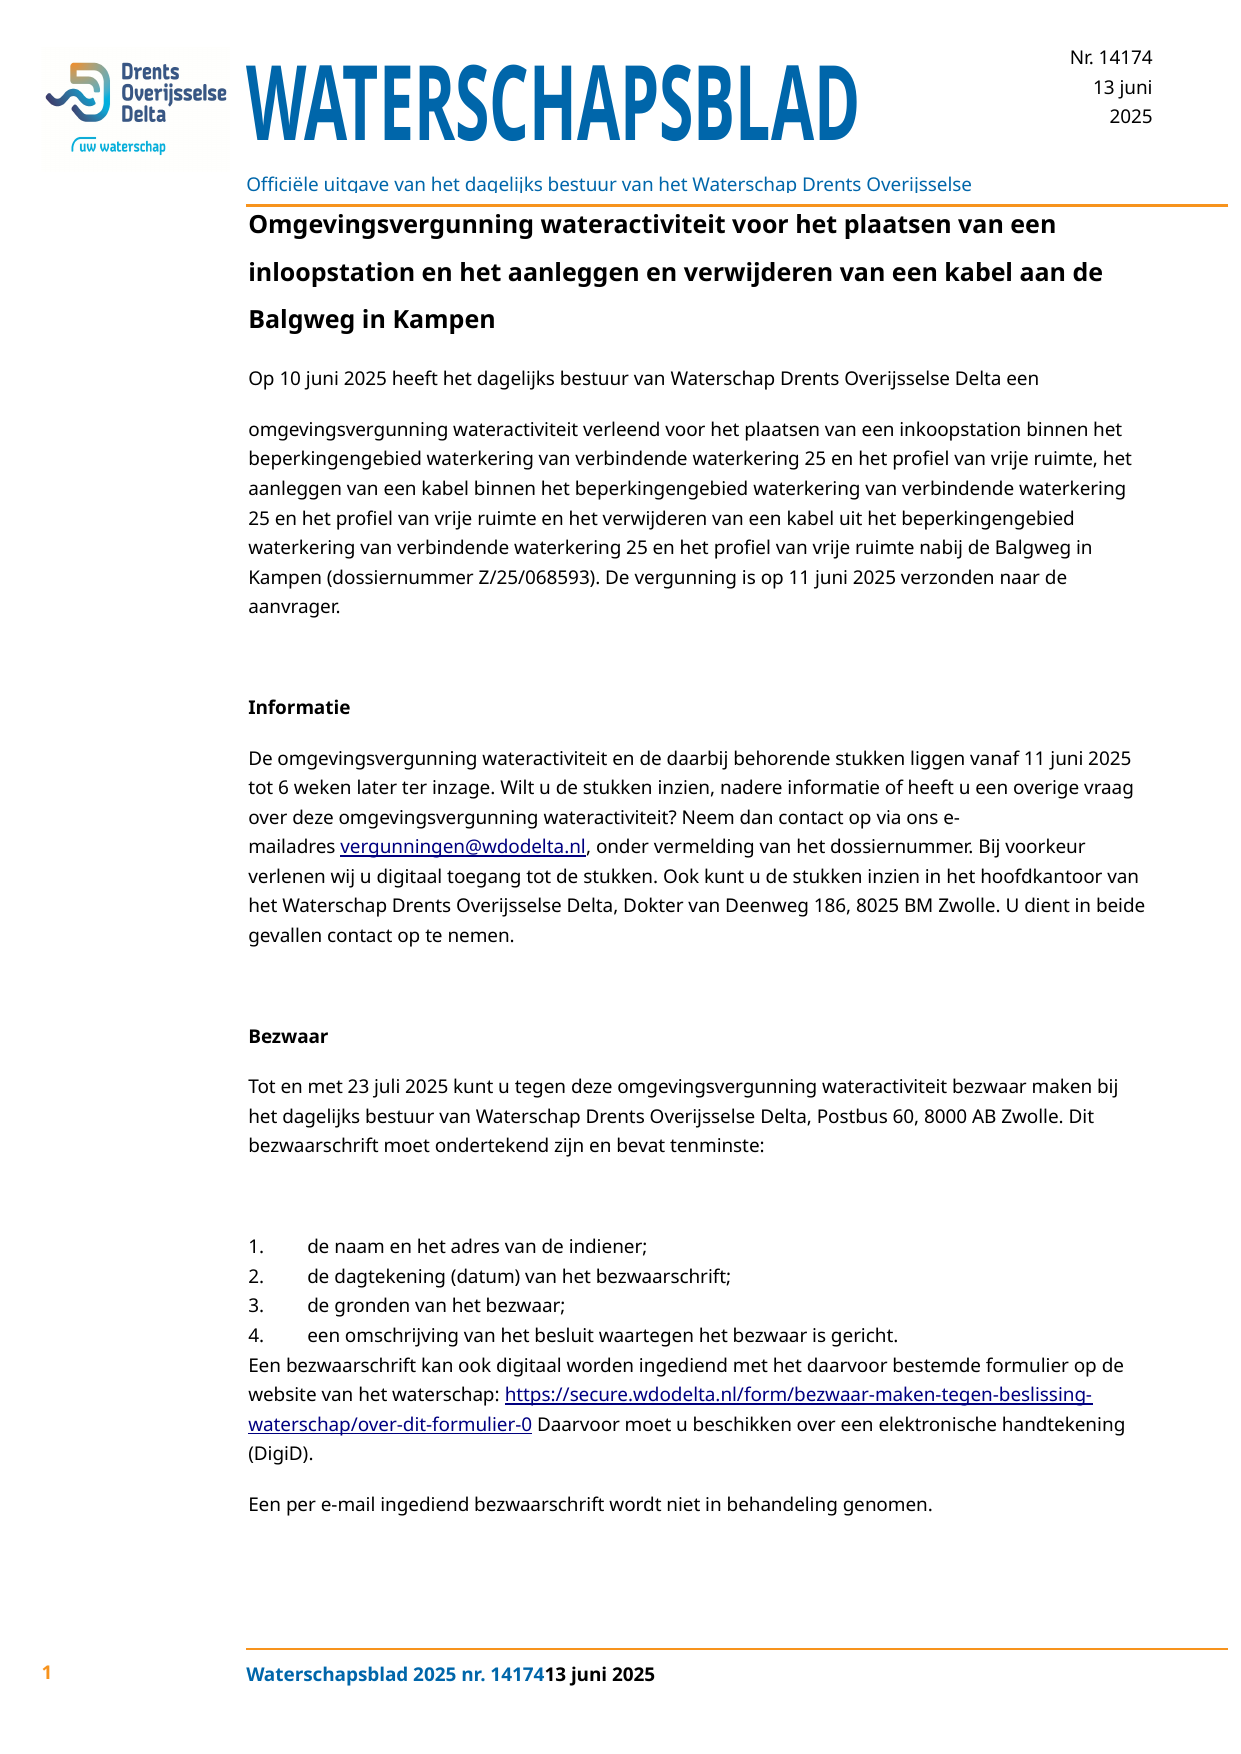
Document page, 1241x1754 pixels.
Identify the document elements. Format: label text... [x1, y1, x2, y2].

text Bezwaar [248, 1023, 1152, 1049]
list een omschrijving van het besluit waartegen het bezwaar is gericht. [248, 1322, 1152, 1348]
text Een bezwaarschrift kan ook digitaal worden ingediend met het daarvoor bestemde formulier op de website van het waterschap: https://secure.wdodelta.nl/form/bezwaar-maken-tegen-beslissing-waterschap/over-dit-formulier-0 Daarvoor moet u beschikken over een elektronische handtekening (DigiD). [248, 1352, 1152, 1466]
list de gronden van het bezwaar; [248, 1293, 1152, 1318]
text Op 10 juni 2025 heeft het dagelijks bestuur van Waterschap Drents Overijsselse Delta een [248, 366, 1152, 391]
list de naam en het adres van de indiener; [248, 1233, 1152, 1259]
list de dagtekening (datum) van het bezwaarschrift; [248, 1263, 1152, 1289]
picture [41, 47, 231, 172]
text Informatie [248, 694, 1152, 720]
text Een per e-mail ingediend bezwaarschrift wordt niet in behandeling genomen. [248, 1491, 1152, 1517]
text De omgevingsvergunning wateractiviteit en de daarbij behorende stukken liggen vanaf 11 juni 2025 tot 6 weken later ter inzage. Wilt u de stukken inzien, nadere informatie of heeft u een overige vraag over deze omgevingsvergunning wateractiviteit? Neem dan contact op via ons e-mailadres vergunningen@wdodelta.nl, onder vermelding van het dossiernummer. Bij voorkeur verlenen wij u digitaal toegang tot de stukken. Ook kunt u de stukken inzien in het hoofdkantoor van het Waterschap Drents Overijsselse Delta, Dokter van Deenweg 186, 8025 BM Zwolle. U dient in beide gevallen contact op te nemen. [248, 745, 1152, 948]
text Tot en met 23 juli 2025 kunt u tegen deze omgevingsvergunning wateractiviteit bezwaar maken bij het dagelijks bestuur van Waterschap Drents Overijsselse Delta, Postbus 60, 8000 AB Zwolle. Dit bezwaarschrift moet ondertekend zijn en bevat tenminste: [248, 1073, 1152, 1158]
text Omgevingsvergunning wateractiviteit voor het plaatsen van een inloopstation en het aanleggen en verwijderen van een kabel aan de Balgweg in Kampen [248, 207, 1152, 336]
text omgevingsvergunning wateractiviteit verleend voor het plaatsen van een inkoopstation binnen het beperkingengebied waterkering van verbindende waterkering 25 en het profiel van vrije ruimte, het aanleggen van een kabel binnen het beperkingengebied waterkering van verbindende waterkering 25 en het profiel van vrije ruimte en het verwijderen van een kabel uit het beperkingengebied waterkering van verbindende waterkering 25 en het profiel van vrije ruimte nabij de Balgweg in Kampen (dossiernummer Z/25/068593). De vergunning is op 11 juni 2025 verzonden naar de aanvrager. [248, 416, 1152, 619]
